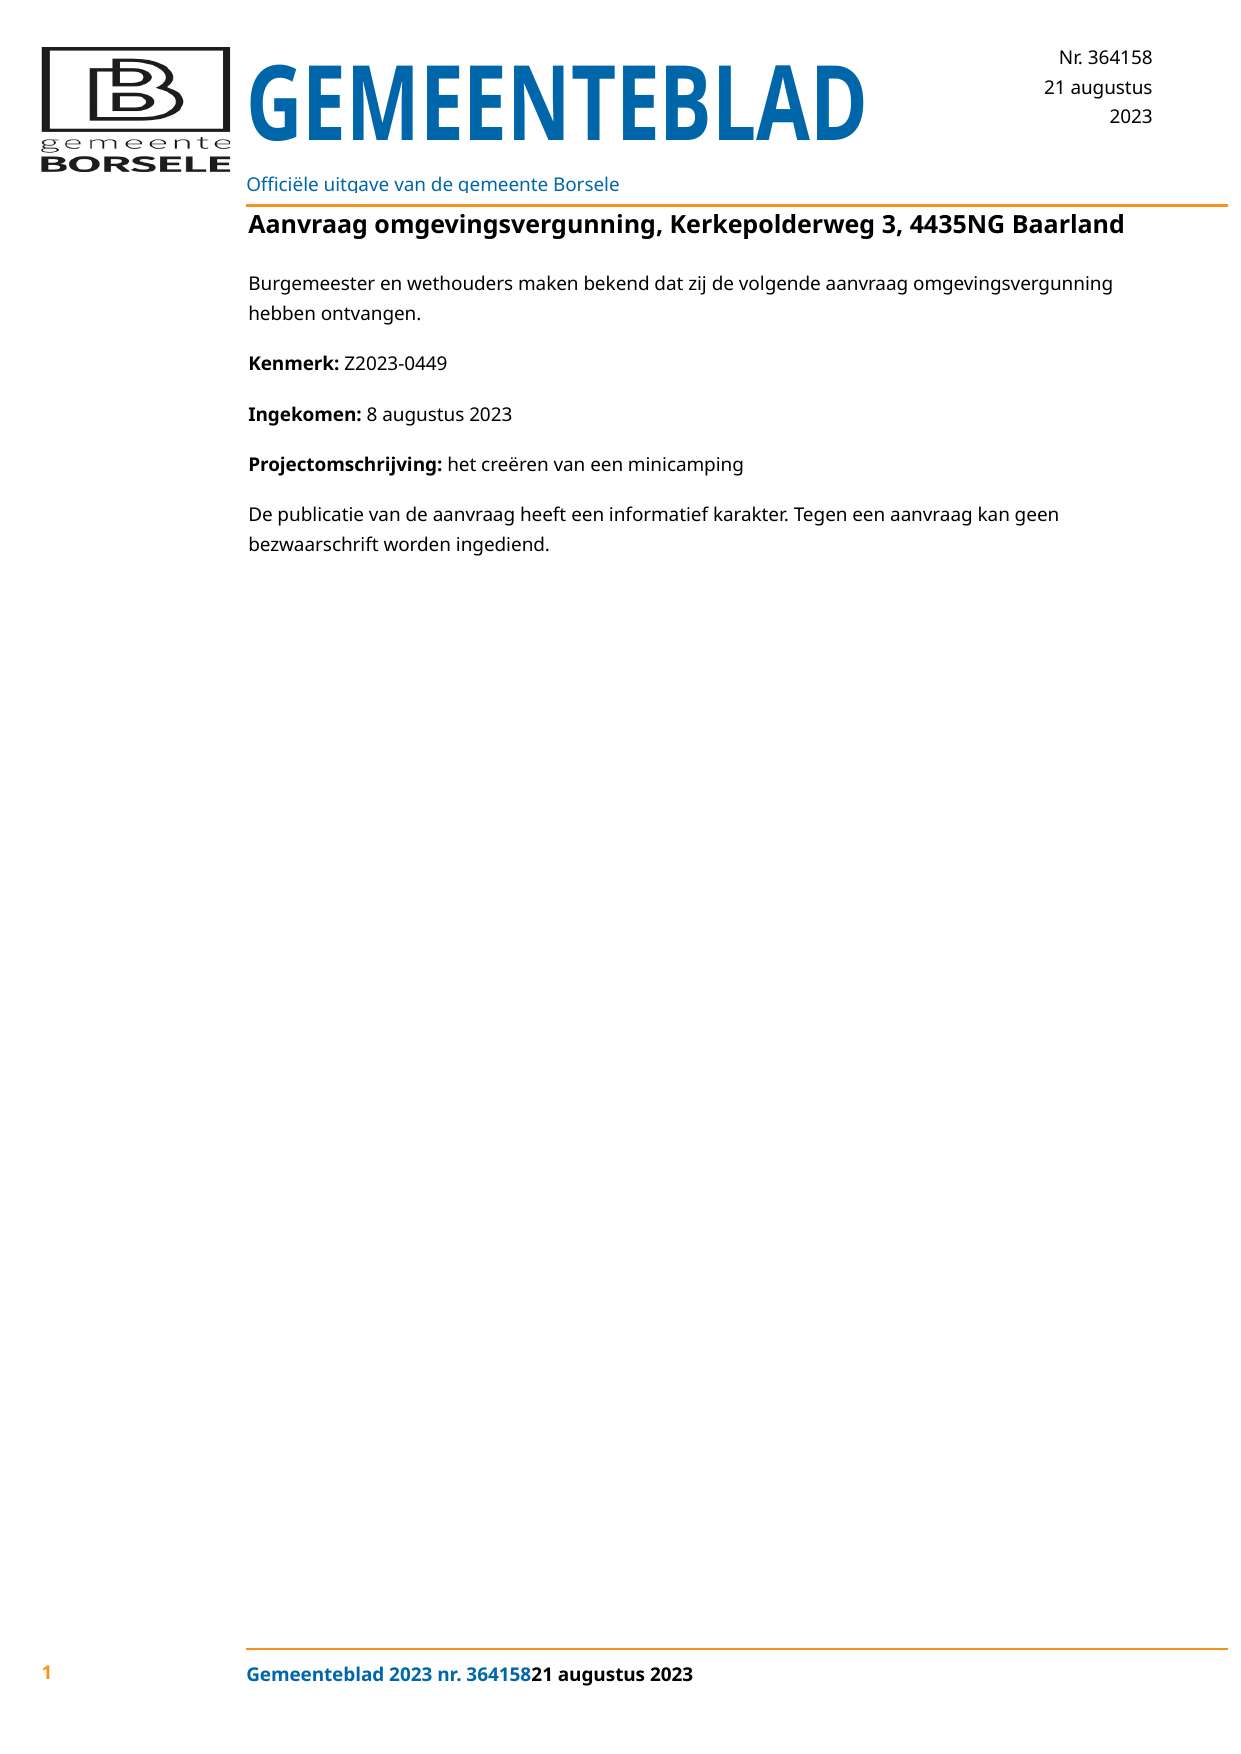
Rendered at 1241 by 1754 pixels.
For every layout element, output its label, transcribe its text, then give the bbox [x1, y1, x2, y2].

text Projectomschrijving: het creëren van een minicamping [248, 451, 1152, 477]
text De publicatie van de aanvraag heeft een informatief karakter. Tegen een aanvraag kan geen bezwaarschrift worden ingediend. [248, 502, 1152, 557]
text Aanvraag omgevingsvergunning, Kerkepolderweg 3, 4435NG Baarland [248, 207, 1152, 241]
text Burgemeester en wethouders maken bekend dat zij de volgende aanvraag omgevingsvergunning hebben ontvangen. [248, 270, 1152, 326]
text Ingekomen: 8 augustus 2023 [248, 401, 1152, 426]
picture [41, 47, 231, 172]
text Kenmerk: Z2023-0449 [248, 350, 1152, 376]
